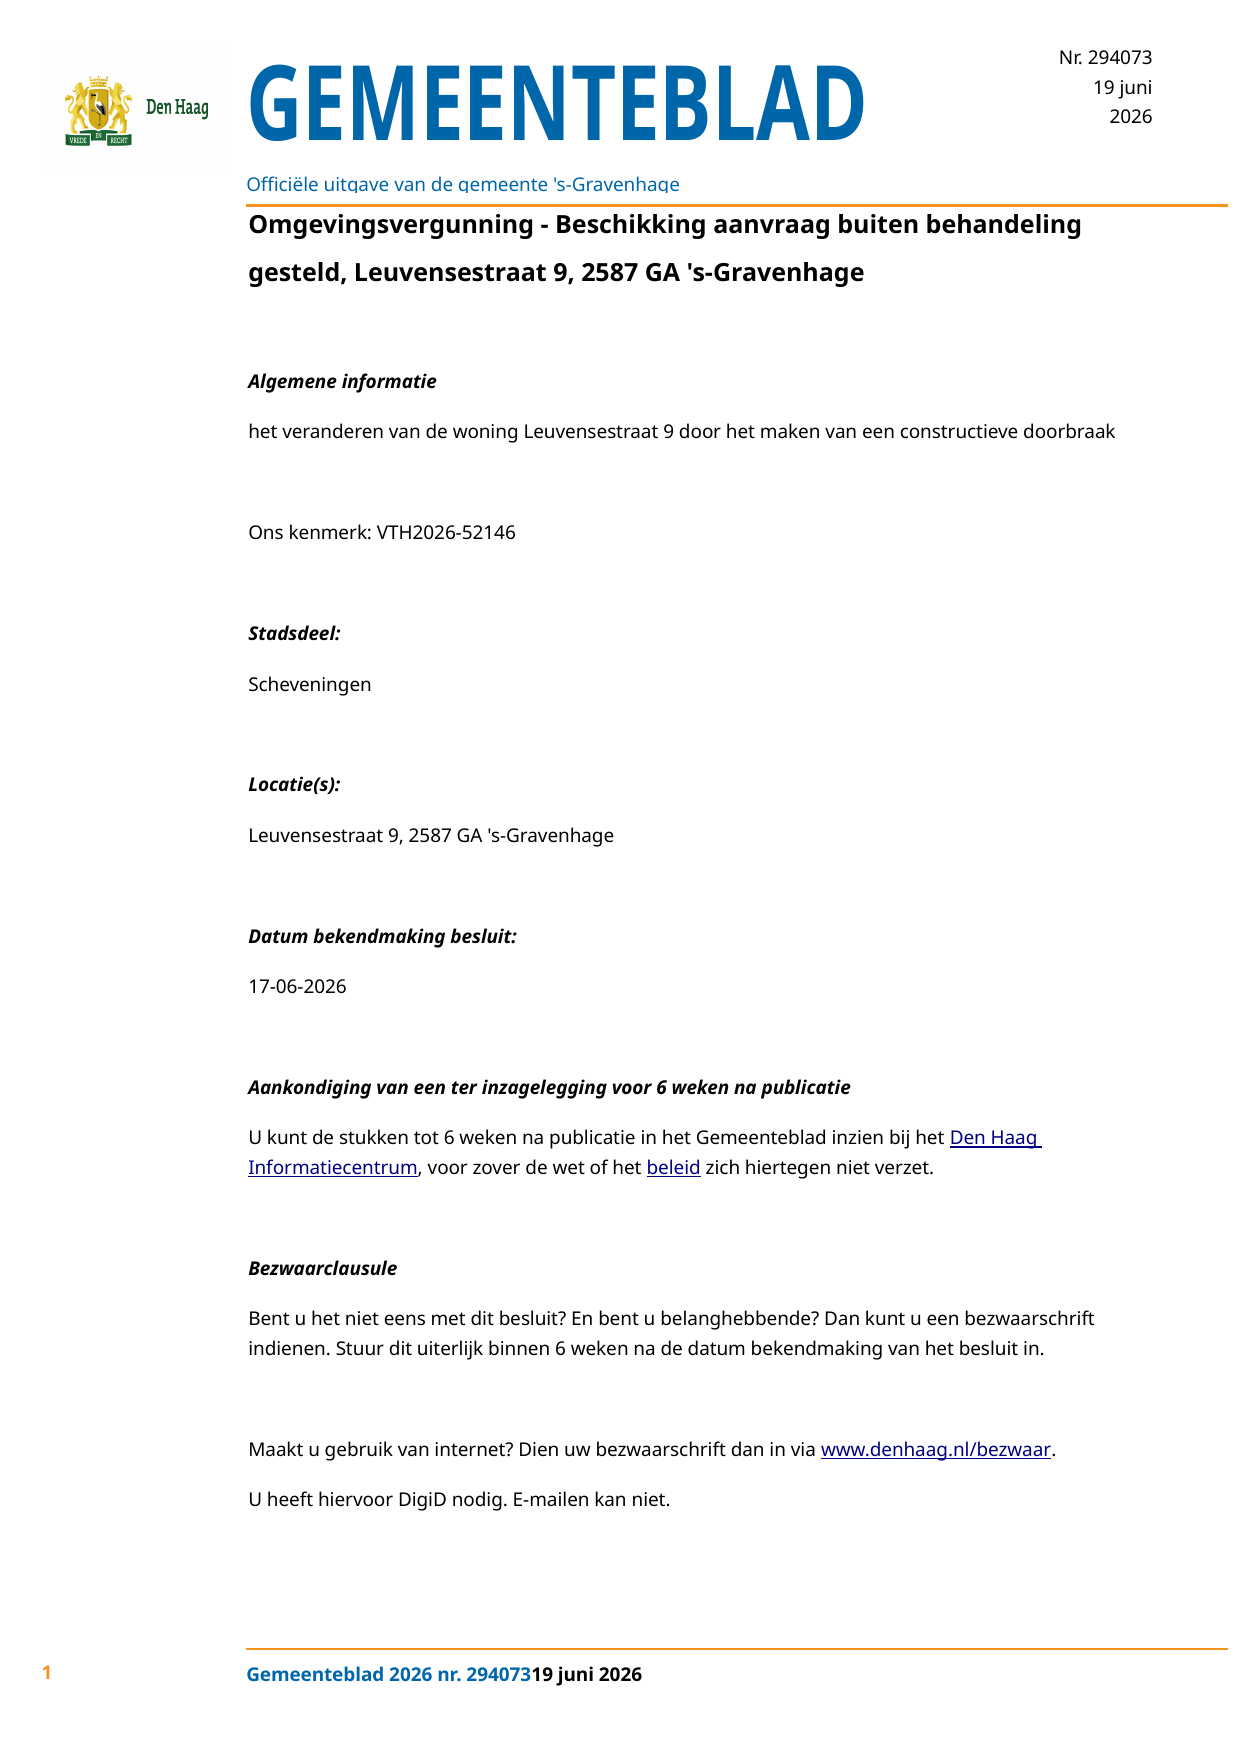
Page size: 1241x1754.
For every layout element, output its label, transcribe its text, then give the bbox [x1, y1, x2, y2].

text Locatie(s): [248, 772, 1152, 797]
text Aankondiging van een ter inzagelegging voor 6 weken na publicatie [248, 1074, 1152, 1100]
text U kunt de stukken tot 6 weken na publicatie in het Gemeenteblad inzien bij het Den Haag Informatiecentrum, voor zover de wet of het beleid zich hiertegen niet verzet. [248, 1124, 1152, 1180]
text 17-06-2026 [248, 973, 1152, 999]
text Algemene informatie [248, 368, 1152, 394]
text Leuvensestraat 9, 2587 GA 's-Gravenhage [248, 822, 1152, 848]
text Maakt u gebruik van internet? Dien uw bezwaarschrift dan in via www.denhaag.nl/bezwaar. [248, 1436, 1152, 1462]
text Bezwaarclausule [248, 1255, 1152, 1281]
text Scheveningen [248, 671, 1152, 697]
text Bent u het niet eens met dit besluit? En bent u belanghebbende? Dan kunt u een bezwaarschrift indienen. Stuur dit uiterlijk binnen 6 weken na de datum bekendmaking van het besluit in. [248, 1305, 1152, 1361]
text Ons kenmerk: VTH2026-52146 [248, 519, 1152, 545]
picture [41, 47, 231, 172]
text Datum bekendmaking besluit: [248, 923, 1152, 949]
text U heeft hiervoor DigiD nodig. E-mailen kan niet. [248, 1486, 1152, 1512]
text Stadsdeel: [248, 620, 1152, 646]
text Omgevingsvergunning - Beschikking aanvraag buiten behandeling gesteld, Leuvensestraat 9, 2587 GA 's-Gravenhage [248, 207, 1152, 288]
text het veranderen van de woning Leuvensestraat 9 door het maken van een constructieve doorbraak [248, 419, 1152, 444]
